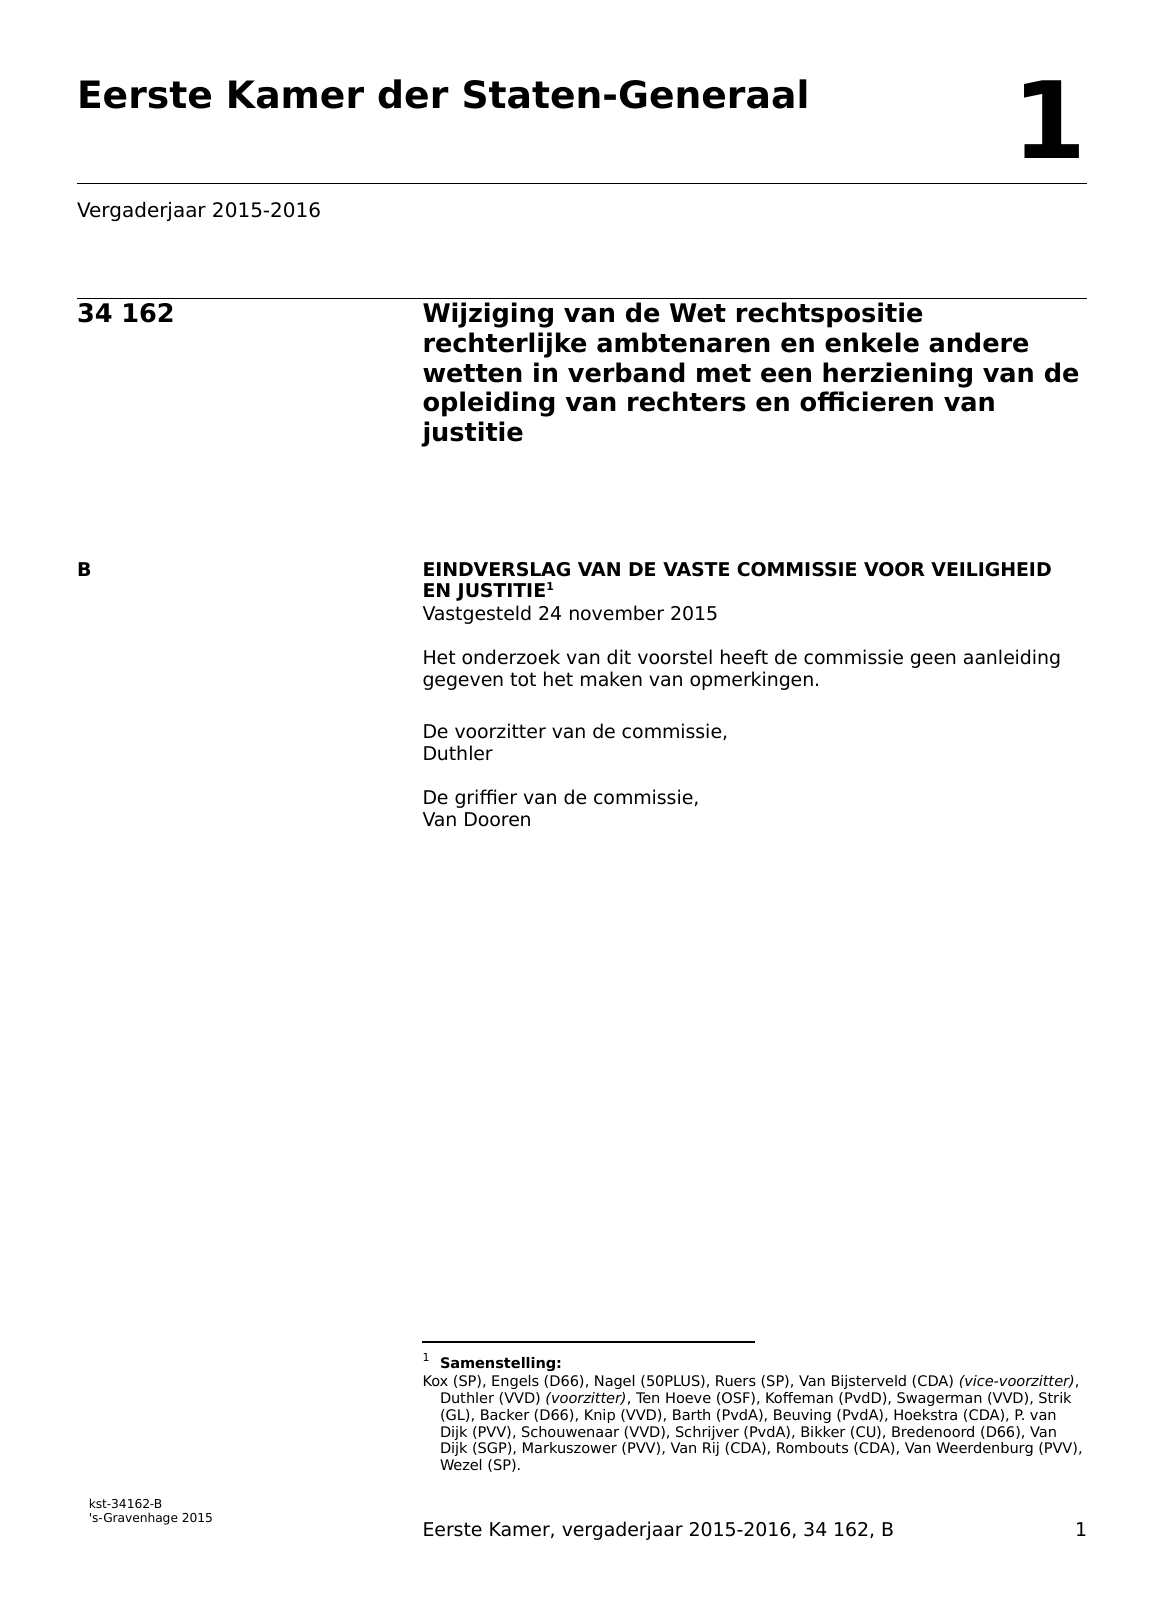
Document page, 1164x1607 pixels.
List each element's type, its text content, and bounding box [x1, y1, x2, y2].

text kst-34162-B [88, 1497, 323, 1511]
table_cell Vergaderjaar 2015-2016 [77, 184, 1087, 298]
text 's-Gravenhage 2015 [88, 1511, 323, 1525]
text Samenstelling: [422, 1351, 1087, 1373]
table_header Eerste Kamer der Staten-Generaal [77, 59, 886, 183]
subtitle 34 162 Wijziging van de Wet rechtspositie rechterlijke ambtenaren en enkele andere wetten in verband met een herziening van de opleiding van rechters en officieren van justitie [77, 299, 1087, 447]
text Het onderzoek van dit voorstel heeft de commissie geen aanleiding gegeven tot het maken van opmerkingen. [422, 647, 1087, 691]
subtitle B EINDVERSLAG VAN DE VASTE COMMISSIE VOOR VEILIGHEID EN JUSTITIE [77, 558, 1087, 602]
text De voorzitter van de commissie, Duthler [422, 721, 1087, 764]
text Vastgesteld 24 november 2015 [422, 602, 1087, 624]
table_header 1 [886, 59, 1087, 183]
text Kox (SP), Engels (D66), Nagel (50PLUS), Ruers (SP), Van Bijsterveld (CDA) (vice-voorzitter), Duthler (VVD) (voorzitter), Ten Hoeve (OSF), Koffeman (PvdD), Swagerman (VVD), Strik (GL), Backer (D66), Knip (VVD), Barth (PvdA), Beuving (PvdA), Hoekstra (CDA), P. van Dijk (PVV), Schouwenaar (VVD), Schrijver (PvdA), Bikker (CU), Bredenoord (D66), Van Dijk (SGP), Markuszower (PVV), Van Rij (CDA), Rombouts (CDA), Van Weerdenburg (PVV), Wezel (SP). [422, 1373, 1087, 1474]
text De griffier van de commissie, Van Dooren [422, 787, 1087, 831]
